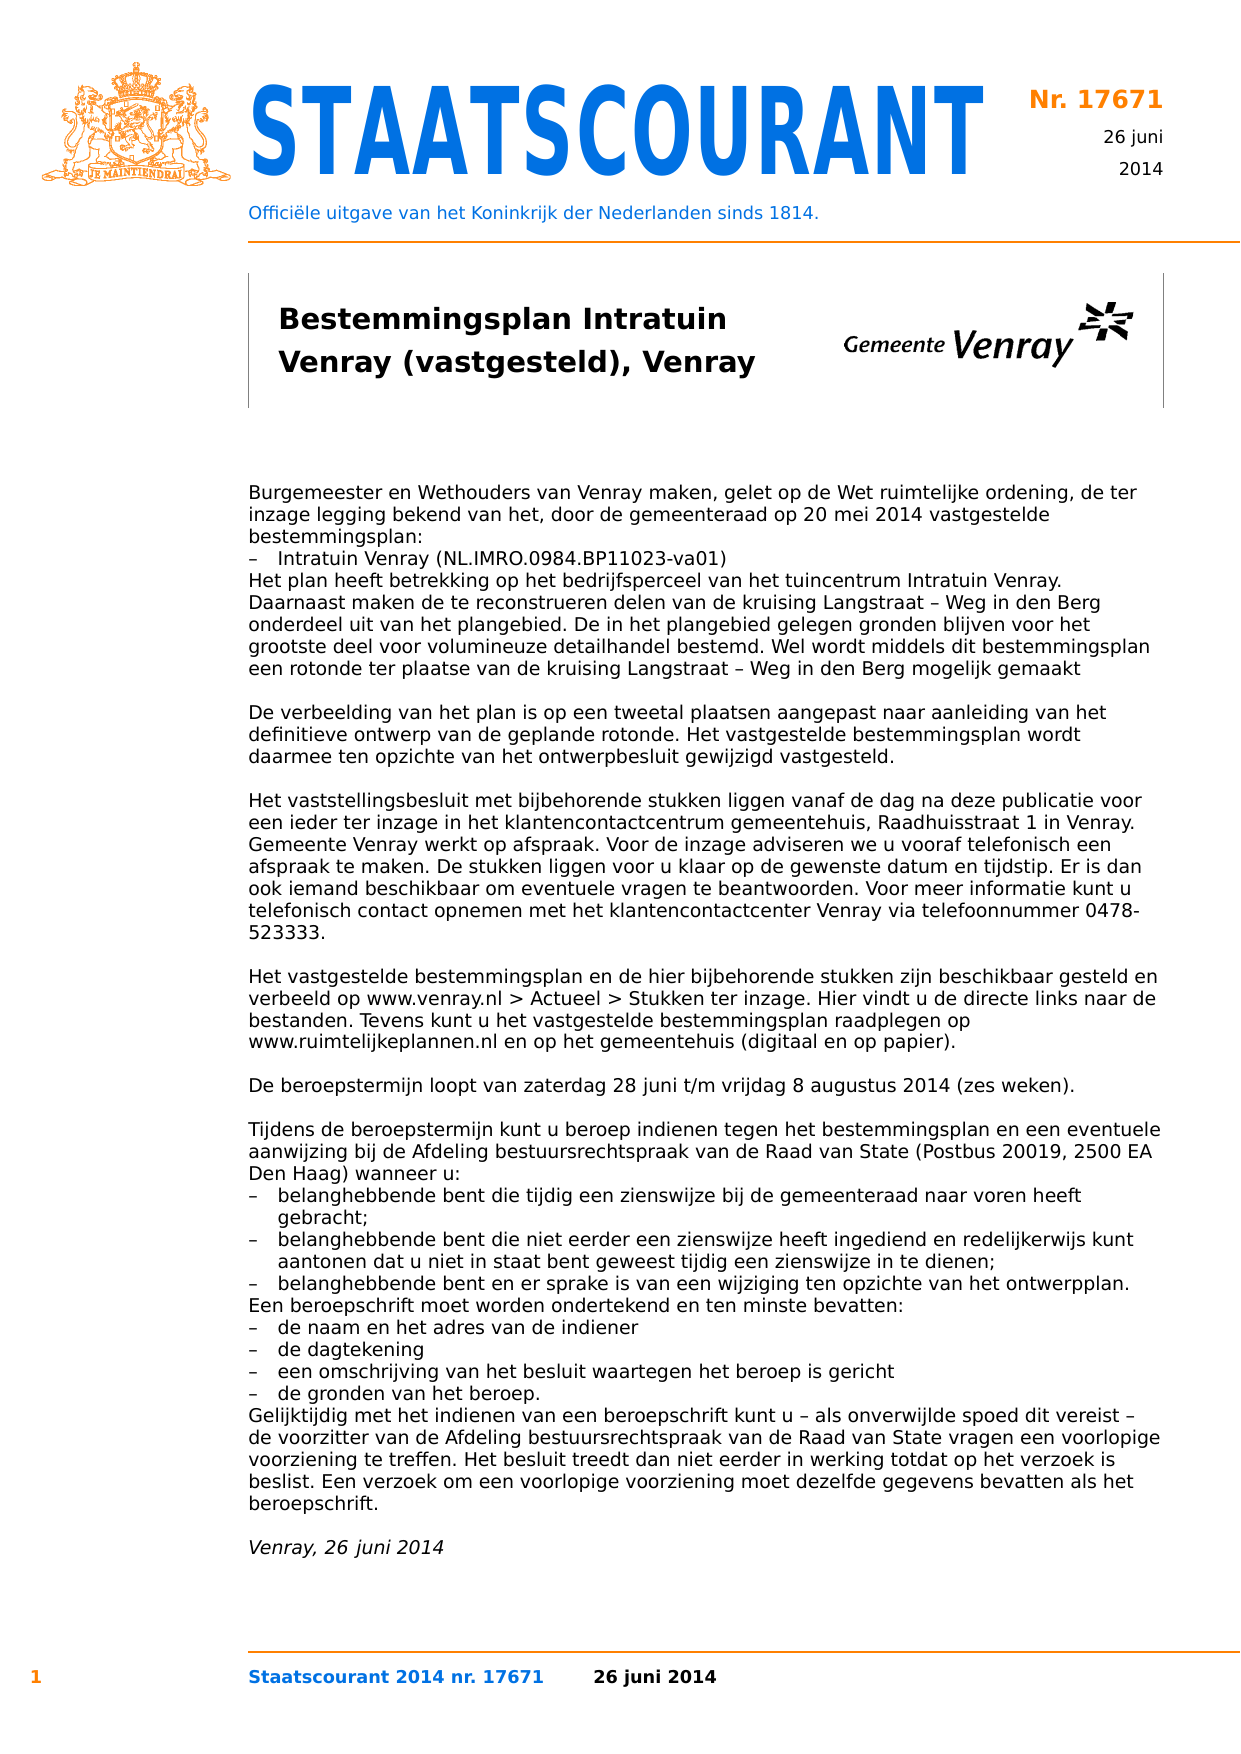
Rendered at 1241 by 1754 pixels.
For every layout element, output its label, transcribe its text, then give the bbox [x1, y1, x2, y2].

text – een omschrijving van het besluit waartegen het beroep is gericht [248, 1361, 1163, 1383]
text Burgemeester en Wethouders van Venray maken, gelet op de Wet ruimtelijke ordening, de ter inzage legging bekend van het, door de gemeenteraad op 20 mei 2014 vastgestelde bestemmingsplan: [248, 482, 1163, 548]
text – de dagtekening [248, 1339, 1163, 1361]
table_cell 2014 [998, 153, 1240, 203]
table_cell Officiële uitgave van het Koninkrijk der Nederlanden sinds 1814. [248, 203, 1240, 241]
text – de naam en het adres van de indiener [248, 1317, 1163, 1339]
text Het plan heeft betrekking op het bedrijfsperceel van het tuincentrum Intratuin Venray. Daarnaast maken de te reconstrueren delen van de kruising Langstraat – Weg in den Berg onderdeel uit van het plangebied. De in het plangebied gelegen gronden blijven voor het grootste deel voor volumineuze detailhandel bestemd. Wel wordt middels dit bestemmingsplan een rotonde ter plaatse van de kruising Langstraat – Weg in den Berg mogelijk gemaakt [248, 570, 1163, 680]
text – Intratuin Venray (NL.IMRO.0984.BP11023-va01) [248, 548, 1163, 570]
text Venray, 26 juni 2014 [248, 1537, 1163, 1559]
text De verbeelding van het plan is op een tweetal plaatsen aangepast naar aanleiding van het definitieve ontwerp van de geplande rotonde. Het vastgestelde bestemmingsplan wordt daarmee ten opzichte van het ontwerpbesluit gewijzigd vastgesteld. [248, 702, 1163, 768]
table_header STAATSCOURANT [248, 62, 998, 203]
text Het vastgestelde bestemmingsplan en de hier bijbehorende stukken zijn beschikbaar gesteld en verbeeld op www.venray.nl > Actueel > Stukken ter inzage. Hier vindt u de directe links naar de bestanden. Tevens kunt u het vastgestelde bestemmingsplan raadplegen op www.ruimtelijkeplannen.nl en op het gemeentehuis (digitaal en op papier). [248, 966, 1163, 1053]
text Het vaststellingsbesluit met bijbehorende stukken liggen vanaf de dag na deze publicatie voor een ieder ter inzage in het klantencontactcentrum gemeentehuis, Raadhuisstraat 1 in Venray. Gemeente Venray werkt op afspraak. Voor de inzage adviseren we u vooraf telefonisch een afspraak te maken. De stukken liggen voor u klaar op de gewenste datum en tijdstip. Er is dan ook iemand beschikbaar om eventuele vragen te beantwoorden. Voor meer informatie kunt u telefonisch contact opnemen met het klantencontactcenter Venray via telefoonnummer 0478-523333. [248, 790, 1163, 944]
text Een beroepschrift moet worden ondertekend en ten minste bevatten: [248, 1295, 1163, 1317]
text – belanghebbende bent die tijdig een zienswijze bij de gemeenteraad naar voren heeft gebracht; [248, 1185, 1163, 1229]
text – belanghebbende bent die niet eerder een zienswijze heeft ingediend en redelijkerwijs kunt aantonen dat u niet in staat bent geweest tijdig een zienswijze in te dienen; [248, 1229, 1163, 1273]
table_cell 26 juni [998, 121, 1240, 153]
subtitle Bestemmingsplan Intratuin Venray (vastgesteld), Venray [249, 273, 1163, 408]
picture [844, 302, 1134, 368]
table_header [25, 62, 248, 241]
text – belanghebbende bent en er sprake is van een wijziging ten opzichte van het ontwerpplan. [248, 1273, 1163, 1295]
picture [41, 62, 231, 186]
text De beroepstermijn loopt van zaterdag 28 juni t/m vrijdag 8 augustus 2014 (zes weken). [248, 1075, 1163, 1097]
text Tijdens de beroepstermijn kunt u beroep indienen tegen het bestemmingsplan en een eventuele aanwijzing bij de Afdeling bestuursrechtspraak van de Raad van State (Postbus 20019, 2500 EA Den Haag) wanneer u: [248, 1119, 1163, 1185]
table_header Nr. 17671 [998, 62, 1240, 121]
text – de gronden van het beroep. [248, 1383, 1163, 1405]
text Gelijktijdig met het indienen van een beroepschrift kunt u – als onverwijlde spoed dit vereist – de voorzitter van de Afdeling bestuursrechtspraak van de Raad van State vragen een voorlopige voorziening te treffen. Het besluit treedt dan niet eerder in werking totdat op het verzoek is beslist. Een verzoek om een voorlopige voorziening moet dezelfde gegevens bevatten als het beroepschrift. [248, 1405, 1163, 1515]
